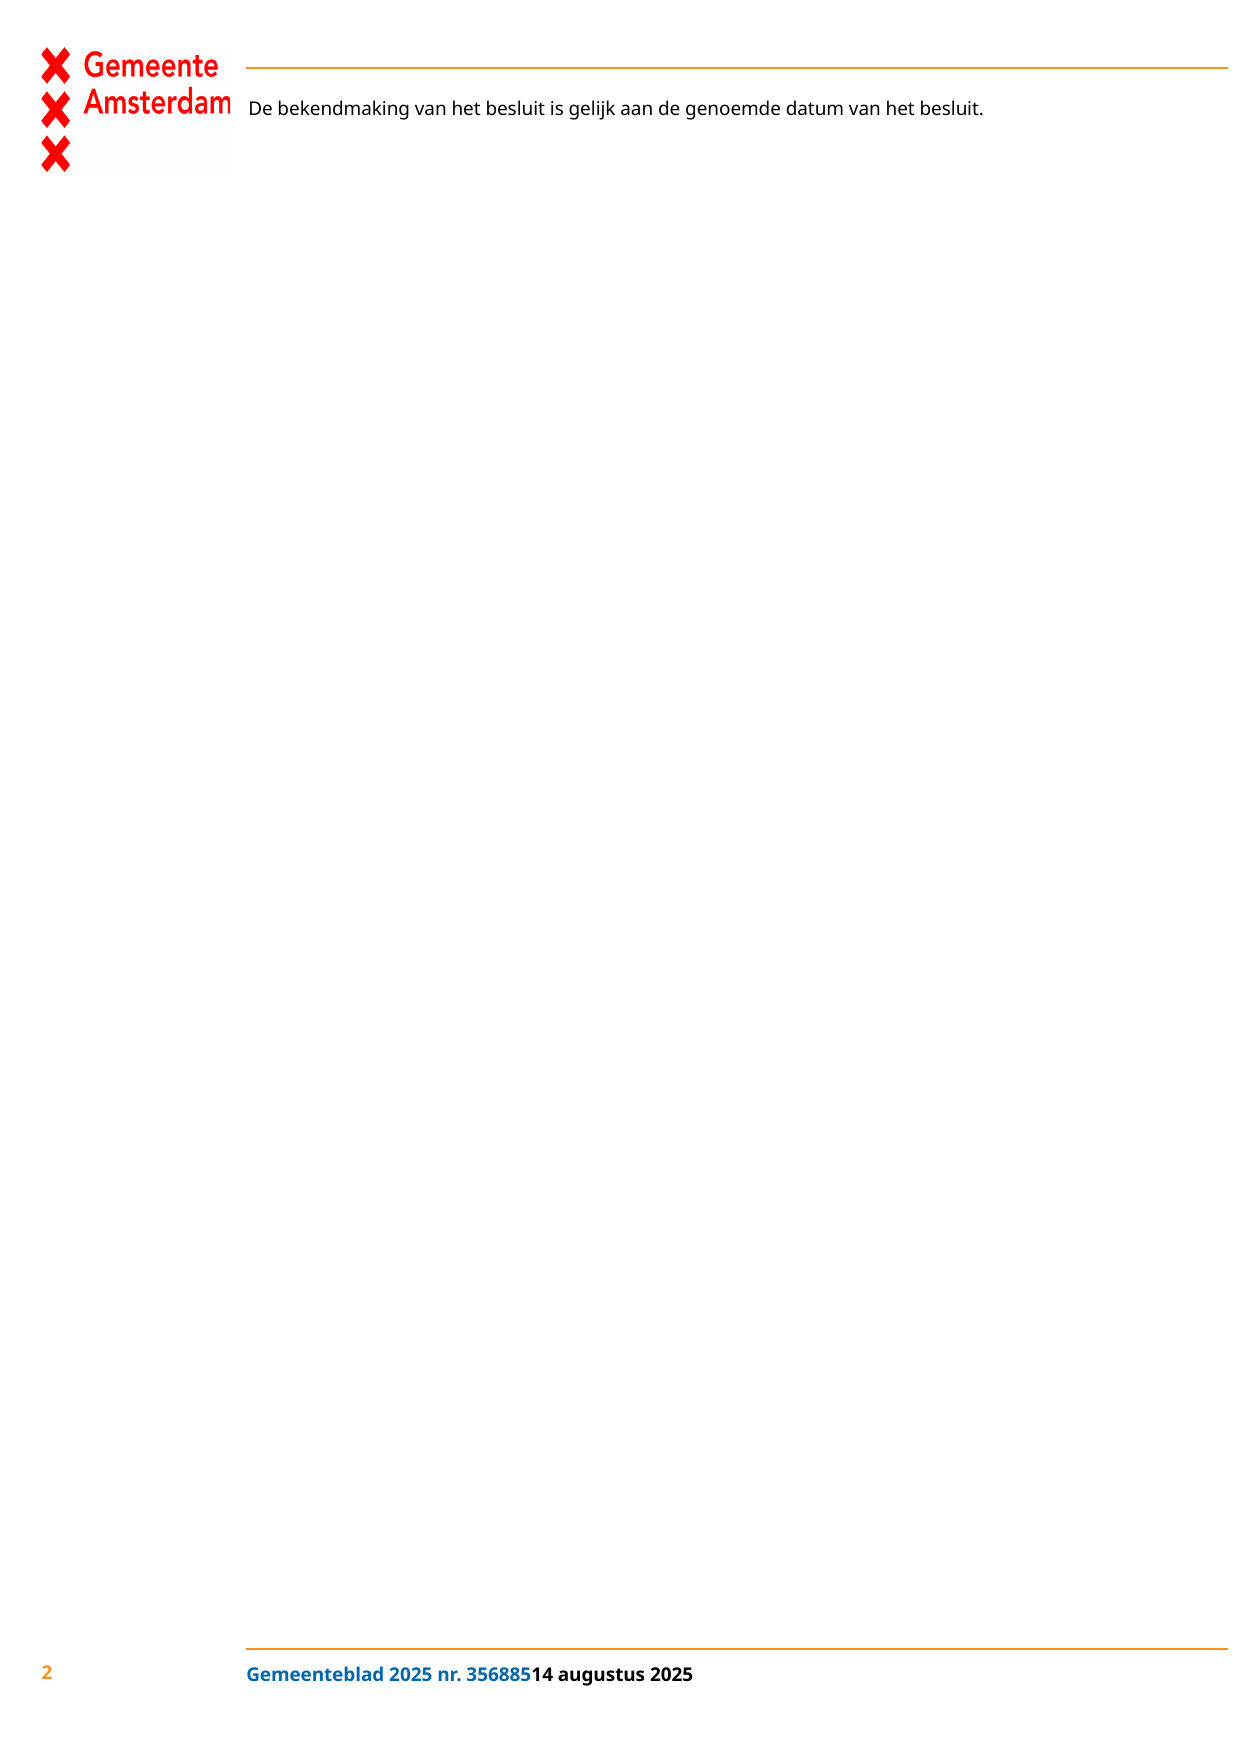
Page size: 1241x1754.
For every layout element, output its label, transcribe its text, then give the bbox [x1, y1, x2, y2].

text De bekendmaking van het besluit is gelijk aan de genoemde datum van het besluit. [248, 95, 1152, 121]
picture [41, 47, 231, 172]
